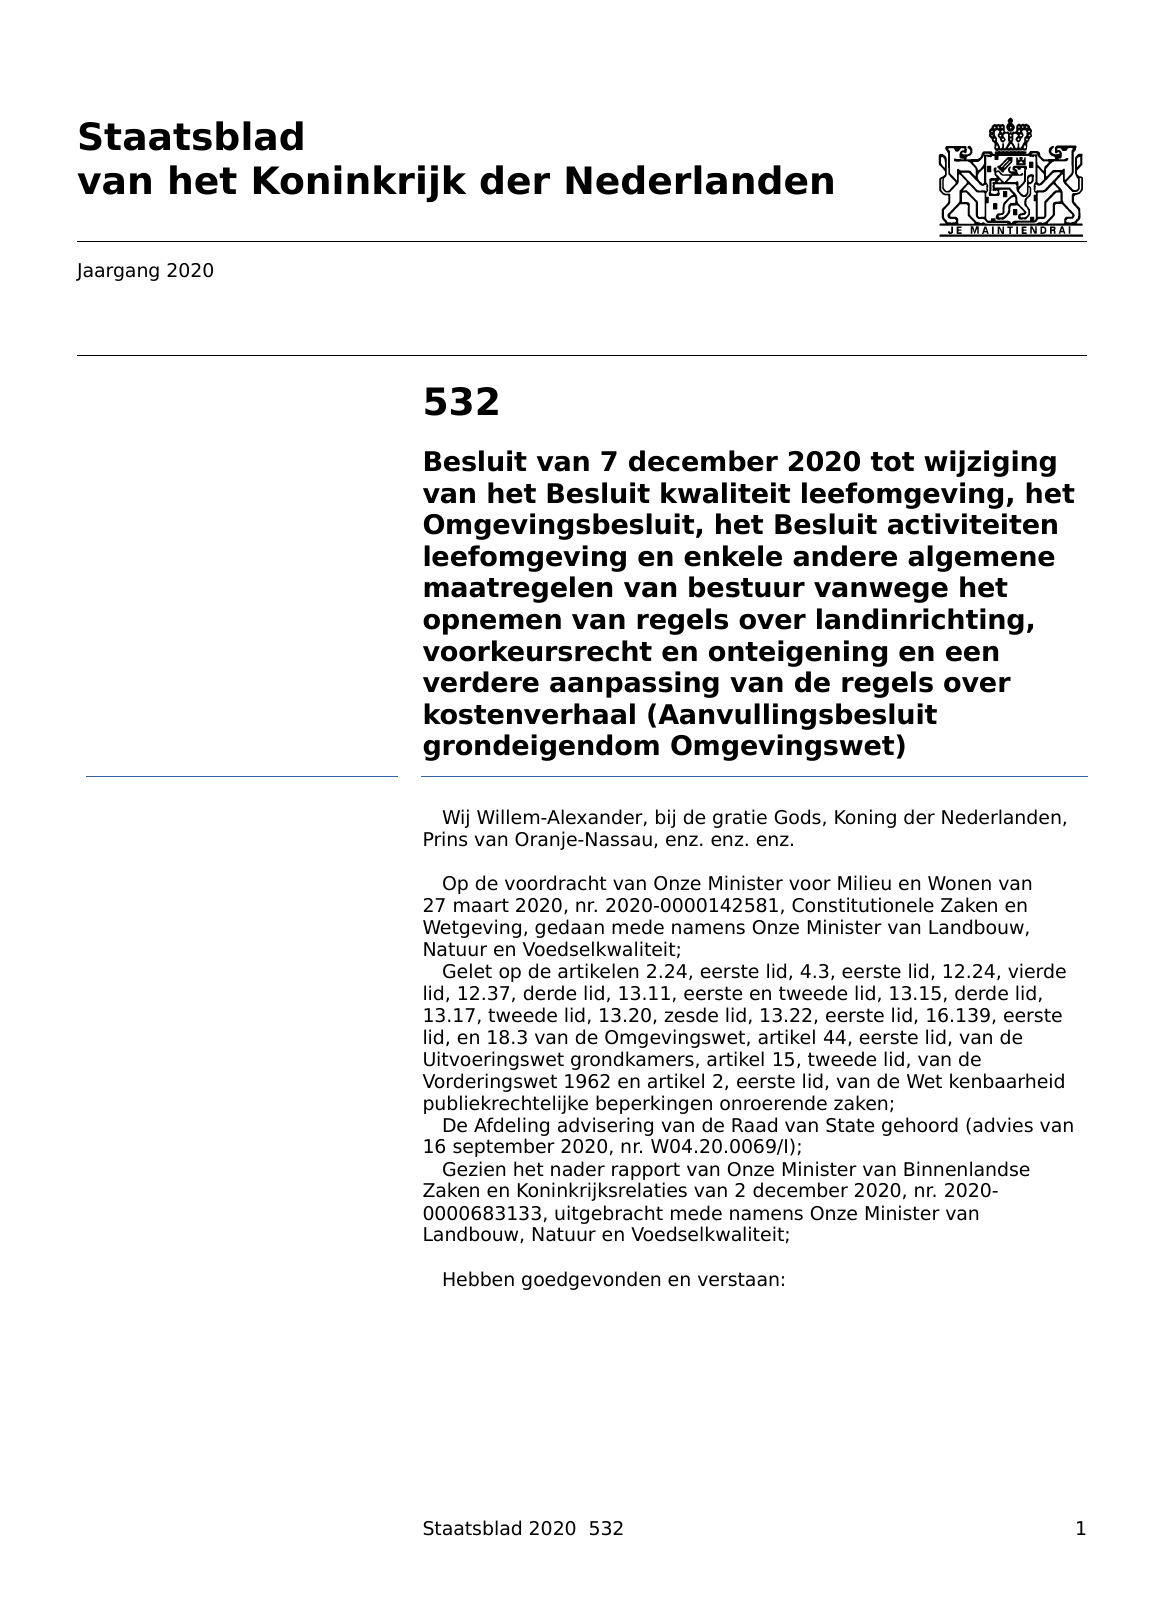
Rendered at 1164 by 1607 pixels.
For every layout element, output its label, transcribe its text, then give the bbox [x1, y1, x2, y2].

text Gelet op de artikelen 2.24, eerste lid, 4.3, eerste lid, 12.24, vierde lid, 12.37, derde lid, 13.11, eerste en tweede lid, 13.15, derde lid, 13.17, tweede lid, 13.20, zesde lid, 13.22, eerste lid, 16.139, eerste lid, en 18.3 van de Omgevingswet, artikel 44, eerste lid, van de Uitvoeringswet grondkamers, artikel 15, tweede lid, van de Vorderingswet 1962 en artikel 2, eerste lid, van de Wet kenbaarheid publiekrechtelijke beperkingen onroerende zaken; [422, 961, 1087, 1114]
text Besluit van 7 december 2020 tot wijziging van het Besluit kwaliteit leefomgeving, het Omgevingsbesluit, het Besluit activiteiten leefomgeving en enkele andere algemene maatregelen van bestuur vanwege het opnemen van regels over landinrichting, voorkeursrecht en onteigening en een verdere aanpassing van de regels over kostenverhaal (Aanvullingsbesluit grondeigendom Omgevingswet) [422, 447, 1087, 762]
picture [936, 115, 1087, 240]
text De Afdeling advisering van de Raad van State gehoord (advies van 16 september 2020, nr. W04.20.0069/I); [422, 1114, 1087, 1158]
text Gezien het nader rapport van Onze Minister van Binnenlandse Zaken en Koninkrijksrelaties van 2 december 2020, nr. 2020-0000683133, uitgebracht mede namens Onze Minister van Landbouw, Natuur en Voedselkwaliteit; [422, 1158, 1087, 1246]
text Wij Willem-Alexander, bij de gratie Gods, Koning der Nederlanden, Prins van Oranje-Nassau, enz. enz. enz. [422, 807, 1087, 851]
text Op de voordracht van Onze Minister voor Milieu en Wonen van 27 maart 2020, nr. 2020-0000142581, Constitutionele Zaken en Wetgeving, gedaan mede namens Onze Minister van Landbouw, Natuur en Voedselkwaliteit; [422, 873, 1087, 961]
subtitle 532 [422, 381, 1087, 424]
text Hebben goedgevonden en verstaan: [422, 1268, 1087, 1291]
table_cell Jaargang 2020 [77, 242, 1087, 355]
table_header [886, 100, 1087, 241]
table_header Staatsblad van het Koninkrijk der Nederlanden [77, 100, 886, 241]
